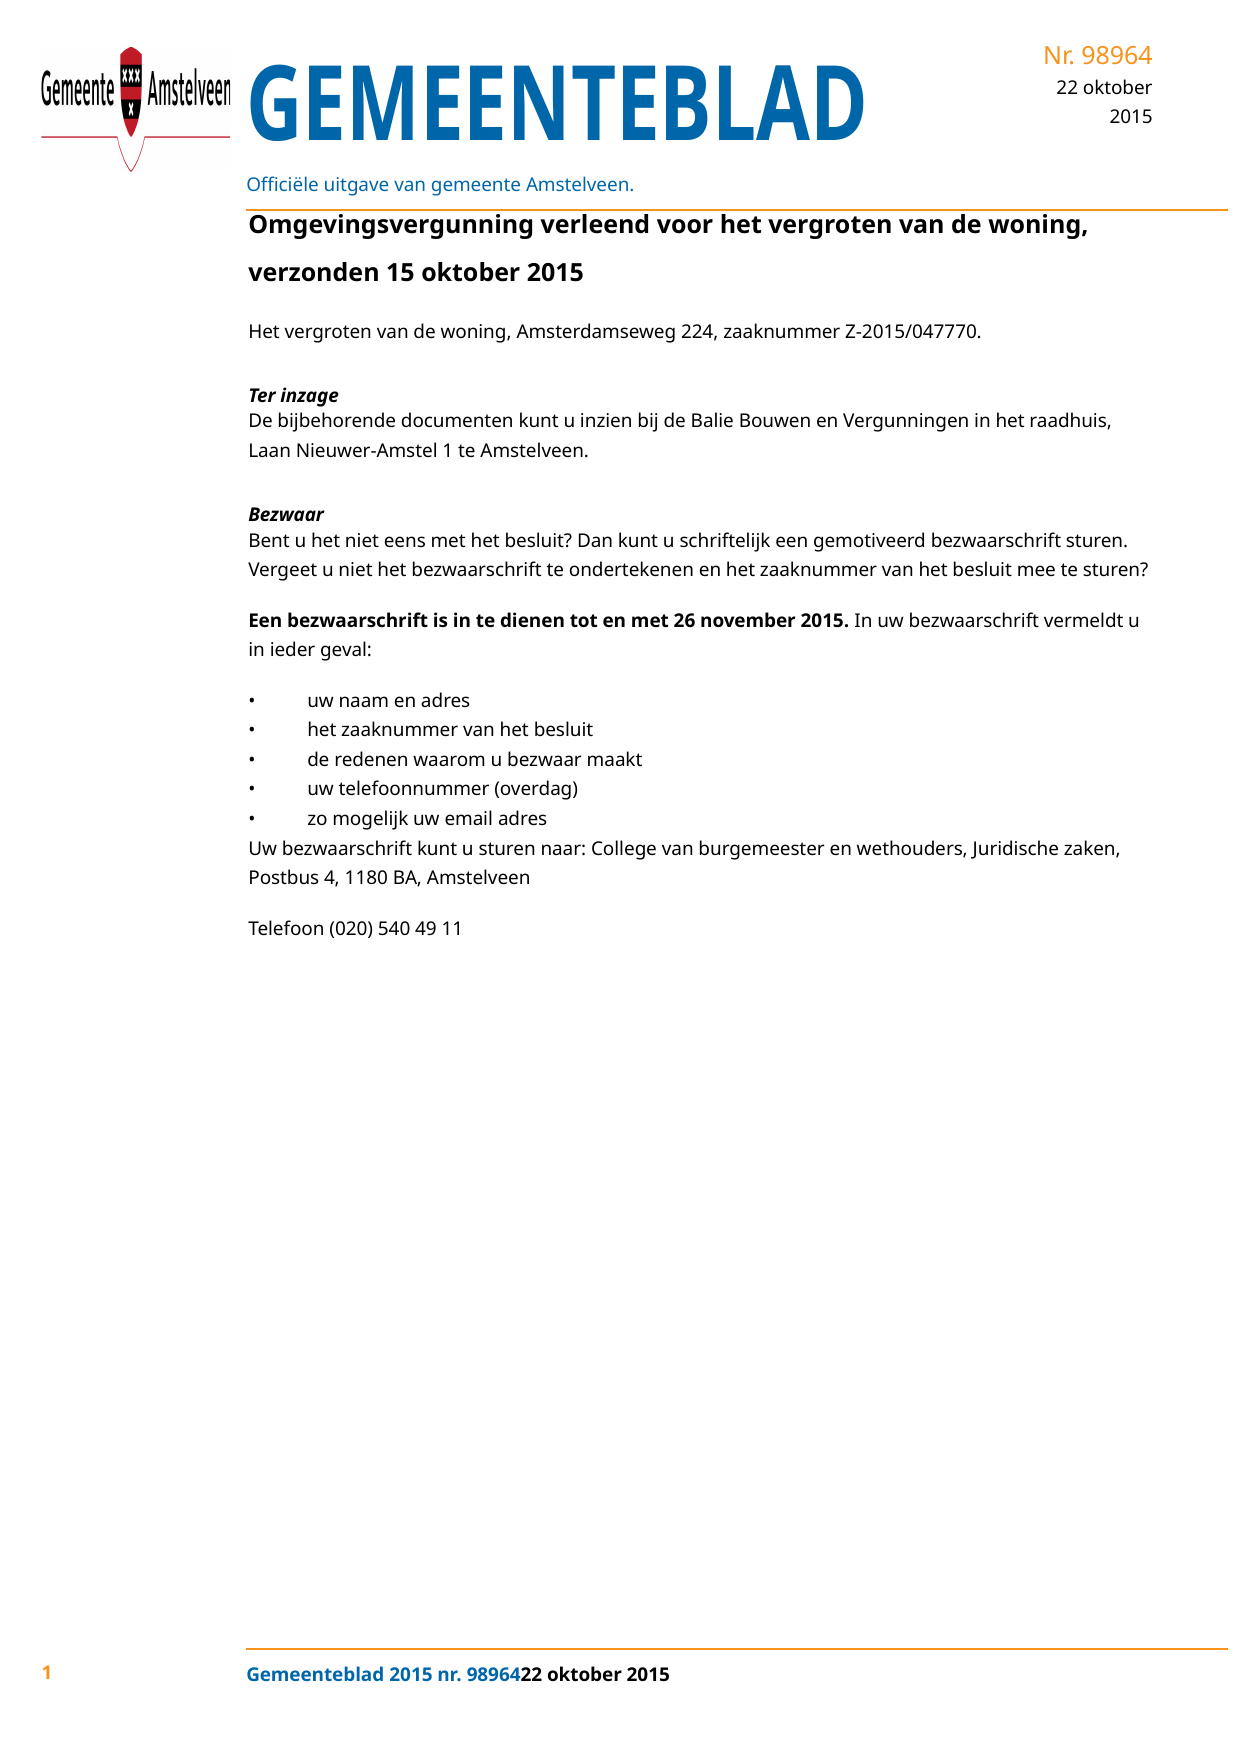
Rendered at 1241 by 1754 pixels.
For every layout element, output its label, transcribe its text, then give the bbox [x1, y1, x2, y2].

picture [41, 47, 231, 172]
text Ter inzage [248, 382, 1152, 408]
text Uw bezwaarschrift kunt u sturen naar: College van burgemeester en wethouders, Juridische zaken, Postbus 4, 1180 BA, Amstelveen [248, 835, 1152, 890]
list de redenen waarom u bezwaar maakt [248, 746, 1152, 772]
text Telefoon (020) 540 49 11 [248, 915, 1152, 941]
text Een bezwaarschrift is in te dienen tot en met 26 november 2015. In uw bezwaarschrift vermeldt u in ieder geval: [248, 607, 1152, 662]
text Bent u het niet eens met het besluit? Dan kunt u schriftelijk een gemotiveerd bezwaarschrift sturen. Vergeet u niet het bezwaarschrift te ondertekenen en het zaaknummer van het besluit mee te sturen? [248, 527, 1152, 582]
text Omgevingsvergunning verleend voor het vergroten van de woning, verzonden 15 oktober 2015 [248, 211, 1152, 288]
text Bezwaar [248, 501, 1152, 527]
text Het vergroten van de woning, Amsterdamseweg 224, zaaknummer Z-2015/047770. [248, 318, 1152, 344]
list uw telefoonnummer (overdag) [248, 776, 1152, 801]
list zo mogelijk uw email adres [248, 805, 1152, 831]
list het zaaknummer van het besluit [248, 716, 1152, 742]
list uw naam en adres [248, 687, 1152, 713]
text De bijbehorende documenten kunt u inzien bij de Balie Bouwen en Vergunningen in het raadhuis, Laan Nieuwer-Amstel 1 te Amstelveen. [248, 408, 1152, 463]
